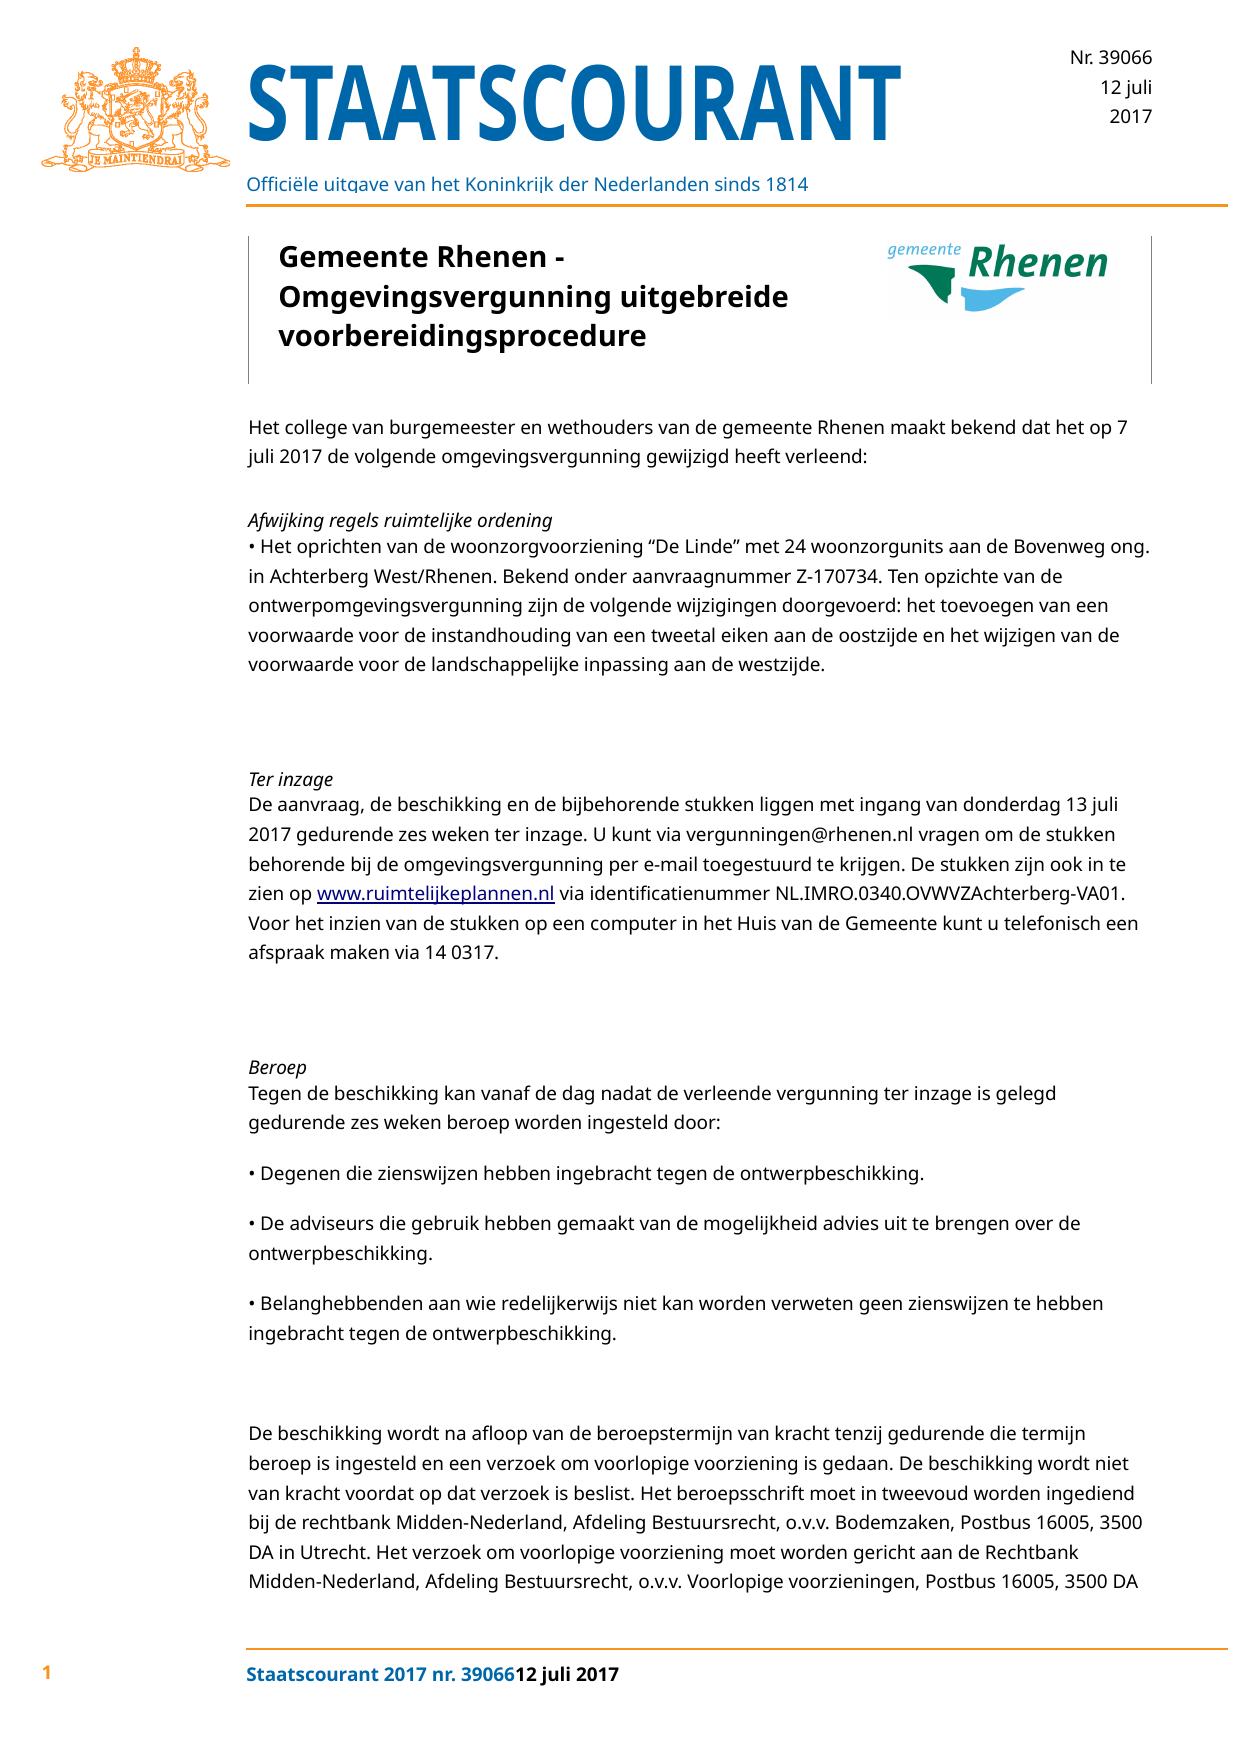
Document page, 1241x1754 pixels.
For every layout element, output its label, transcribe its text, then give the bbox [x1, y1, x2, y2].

text • Het oprichten van de woonzorgvoorziening “De Linde” met 24 woonzorgunits aan de Bovenweg ong. in Achterberg West/Rhenen. Bekend onder aanvraagnummer Z-170734. Ten opzichte van de ontwerpomgevingsvergunning zijn de volgende wijzigingen doorgevoerd: het toevoegen van een voorwaarde voor de instandhouding van een tweetal eiken aan de oostzijde en het wijzigen van de voorwaarde voor de landschappelijke inpassing aan de westzijde. [248, 533, 1152, 677]
table_header [850, 236, 1151, 384]
text • Degenen die zienswijzen hebben ingebracht tegen de ontwerpbeschikking. [248, 1160, 1152, 1185]
text Het college van burgemeester en wethouders van de gemeente Rhenen maakt bekend dat het op 7 juli 2017 de volgende omgevingsvergunning gewijzigd heeft verleend: [248, 414, 1152, 469]
picture [882, 236, 1119, 319]
text Beroep [248, 1054, 1152, 1080]
text • De adviseurs die gebruik hebben gemaakt van de mogelijkheid advies uit te brengen over de ontwerpbeschikking. [248, 1210, 1152, 1265]
text De aanvraag, de beschikking en de bijbehorende stukken liggen met ingang van donderdag 13 juli 2017 gedurende zes weken ter inzage. U kunt via vergunningen@rhenen.nl vragen om de stukken behorende bij de omgevingsvergunning per e-mail toegestuurd te krijgen. De stukken zijn ook in te zien op www.ruimtelijkeplannen.nl via identificatienummer NL.IMRO.0340.OVWVZAchterberg-VA01. Voor het inzien van de stukken op een computer in het Huis van de Gemeente kunt u telefonisch een afspraak maken via 14 0317. [248, 792, 1152, 965]
text Tegen de beschikking kan vanaf de dag nadat de verleende vergunning ter inzage is gelegd gedurende zes weken beroep worden ingesteld door: [248, 1080, 1152, 1135]
text De beschikking wordt na afloop van de beroepstermijn van kracht tenzij gedurende die termijn beroep is ingesteld en een verzoek om voorlopige voorziening is gedaan. De beschikking wordt niet van kracht voordat op dat verzoek is beslist. Het beroepsschrift moet in tweevoud worden ingediend bij de rechtbank Midden-Nederland, Afdeling Bestuursrecht, o.v.v. Bodemzaken, Postbus 16005, 3500 DA in Utrecht. Het verzoek om voorlopige voorziening moet worden gericht aan de Rechtbank Midden-Nederland, Afdeling Bestuursrecht, o.v.v. Voorlopige voorzieningen, Postbus 16005, 3500 DA [248, 1421, 1152, 1594]
text Afwijking regels ruimtelijke ordening [248, 507, 1152, 533]
table_header Gemeente Rhenen - Omgevingsvergunning uitgebreide voorbereidingsprocedure [249, 236, 850, 384]
text • Belanghebbenden aan wie redelijkerwijs niet kan worden verweten geen zienswijzen te hebben ingebracht tegen de ontwerpbeschikking. [248, 1290, 1152, 1345]
text Ter inzage [248, 766, 1152, 792]
picture [41, 47, 231, 172]
